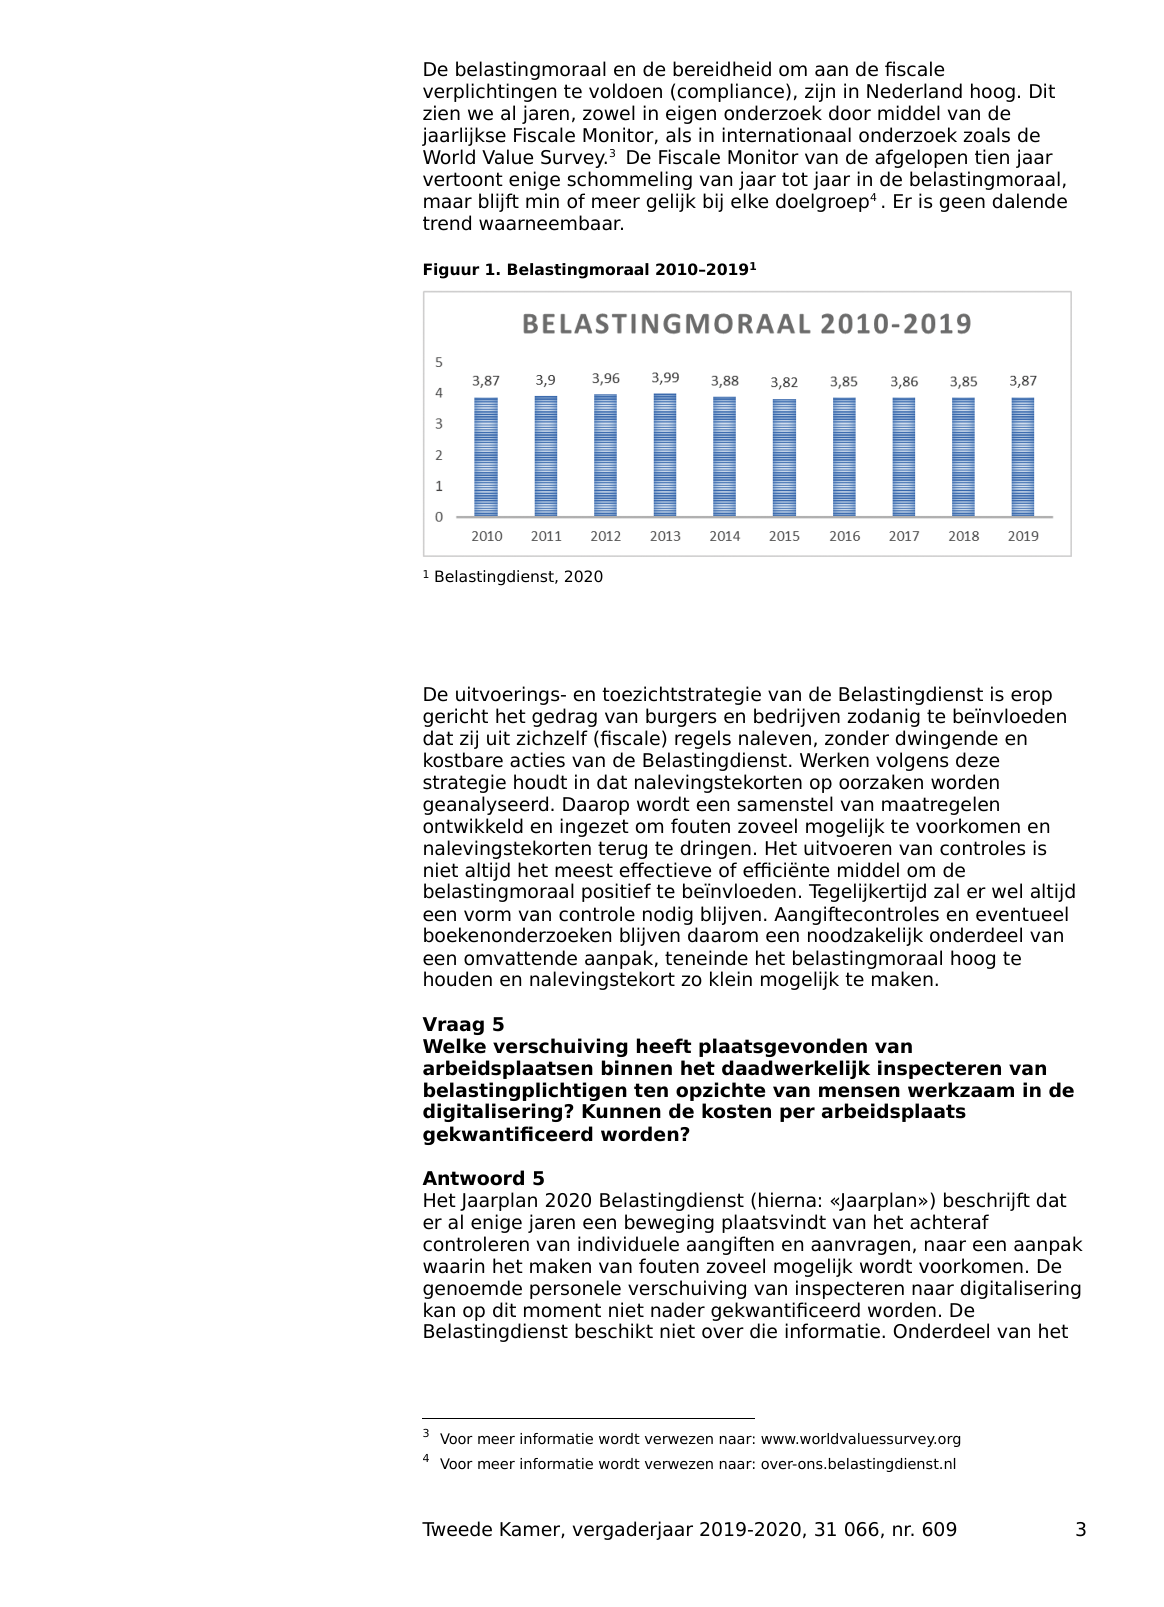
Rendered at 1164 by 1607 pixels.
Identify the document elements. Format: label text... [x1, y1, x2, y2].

text Voor meer informatie wordt verwezen naar: over-ons.belastingdienst.nl [422, 1452, 1087, 1474]
text Welke verschuiving heeft plaatsgevonden van arbeidsplaatsen binnen het daadwerkelijk inspecteren van belastingplichtigen ten opzichte van mensen werkzaam in de digitalisering? Kunnen de kosten per arbeidsplaats gekwantificeerd worden? [422, 1036, 1087, 1145]
text De belastingmoraal en de bereidheid om aan de fiscale verplichtingen te voldoen (compliance), zijn in Nederland hoog. Dit zien we al jaren, zowel in eigen onderzoek door middel van de jaarlijkse Fiscale Monitor, als in internationaal onderzoek zoals de World Value Survey. De Fiscale Monitor van de afgelopen tien jaar vertoont enige schommeling van jaar tot jaar in de belastingmoraal, maar blijft min of meer gelijk bij elke doelgroep. Er is geen dalende trend waarneembaar. [422, 59, 1087, 235]
text 1 Belastingdienst, 2020 [422, 568, 1072, 586]
picture [422, 290, 1072, 557]
text Antwoord 5 [422, 1168, 1087, 1189]
text Voor meer informatie wordt verwezen naar: www.worldvaluessurvey.org [422, 1427, 1087, 1449]
text Vraag 5 [422, 1013, 1087, 1036]
text Het Jaarplan 2020 Belastingdienst (hierna: «Jaarplan») beschrijft dat er al enige jaren een beweging plaatsvindt van het achteraf controleren van individuele aangiften en aanvragen, naar een aanpak waarin het maken van fouten zoveel mogelijk wordt voorkomen. De genoemde personele verschuiving van inspecteren naar digitalisering kan op dit moment niet nader gekwantificeerd worden. De Belastingdienst beschikt niet over die informatie. Onderdeel van het [422, 1189, 1087, 1343]
text Figuur 1. Belastingmoraal 2010–20191 [422, 261, 1072, 279]
text De uitvoerings- en toezichtstrategie van de Belastingdienst is erop gericht het gedrag van burgers en bedrijven zodanig te beïnvloeden dat zij uit zichzelf (fiscale) regels naleven, zonder dwingende en kostbare acties van de Belastingdienst. Werken volgens deze strategie houdt in dat nalevingstekorten op oorzaken worden geanalyseerd. Daarop wordt een samenstel van maatregelen ontwikkeld en ingezet om fouten zoveel mogelijk te voorkomen en nalevingstekorten terug te dringen. Het uitvoeren van controles is niet altijd het meest effectieve of efficiënte middel om de belastingmoraal positief te beïnvloeden. Tegelijkertijd zal er wel altijd een vorm van controle nodig blijven. Aangiftecontroles en eventueel boekenonderzoeken blijven daarom een noodzakelijk onderdeel van een omvattende aanpak, teneinde het belastingmoraal hoog te houden en nalevingstekort zo klein mogelijk te maken. [422, 684, 1087, 991]
